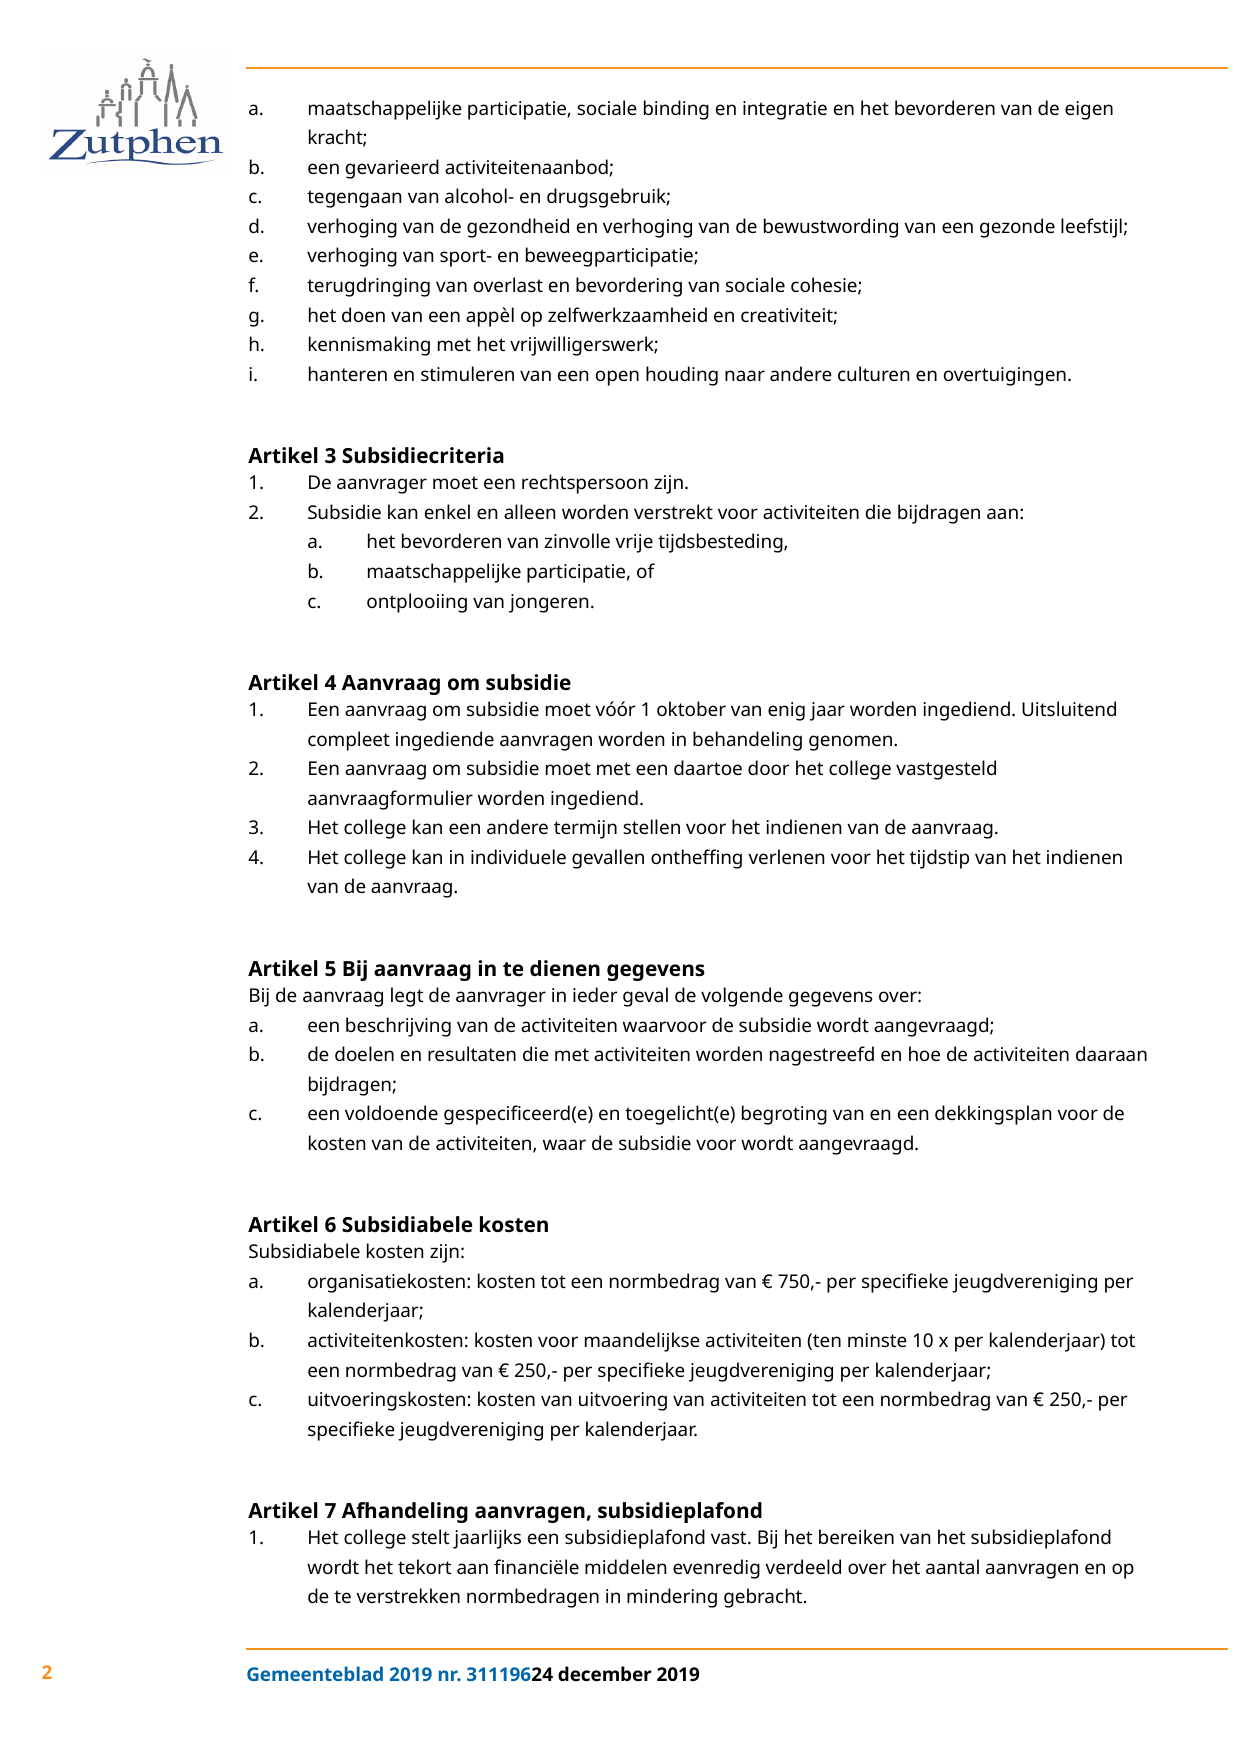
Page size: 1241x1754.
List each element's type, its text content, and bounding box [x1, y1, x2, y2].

list tegengaan van alcohol- en drugsgebruik; [248, 183, 1152, 209]
text Subsidiabele kosten zijn: [248, 1238, 1152, 1264]
list verhoging van sport- en beweegparticipatie; [248, 243, 1152, 268]
list het bevorderen van zinvolle vrije tijdsbesteding, [307, 529, 1152, 554]
list kennismaking met het vrijwilligerswerk; [248, 331, 1152, 357]
text Artikel 7 Afhandeling aanvragen, subsidieplafond [248, 1496, 1152, 1524]
list het doen van een appèl op zelfwerkzaamheid en creativiteit; [248, 302, 1152, 328]
list hanteren en stimuleren van een open houding naar andere culturen en overtuigingen. [248, 361, 1152, 387]
list de doelen en resultaten die met activiteiten worden nagestreefd en hoe de activiteiten daaraan bijdragen; [248, 1041, 1152, 1097]
list Het college stelt jaarlijks een subsidieplafond vast. Bij het bereiken van het subsidieplafond wordt het tekort aan financiële middelen evenredig verdeeld over het aantal aanvragen en op de te verstrekken normbedragen in mindering gebracht. [248, 1524, 1152, 1609]
list maatschappelijke participatie, sociale binding en integratie en het bevorderen van de eigen kracht; [248, 95, 1152, 150]
list verhoging van de gezondheid en verhoging van de bewustwording van een gezonde leefstijl; [248, 213, 1152, 239]
list Subsidie kan enkel en alleen worden verstrekt voor activiteiten die bijdragen aan: [248, 499, 1152, 525]
list Een aanvraag om subsidie moet vóór 1 oktober van enig jaar worden ingediend. Uitsluitend compleet ingediende aanvragen worden in behandeling genomen. [248, 696, 1152, 752]
text Bij de aanvraag legt de aanvrager in ieder geval de volgende gegevens over: [248, 982, 1152, 1008]
list Het college kan in individuele gevallen ontheffing verlenen voor het tijdstip van het indienen van de aanvraag. [248, 844, 1152, 899]
picture [41, 47, 231, 172]
list activiteitenkosten: kosten voor maandelijkse activiteiten (ten minste 10 x per kalenderjaar) tot een normbedrag van € 250,- per specifieke jeugdvereniging per kalenderjaar; [248, 1327, 1152, 1383]
list een gevarieerd activiteitenaanbod; [248, 154, 1152, 180]
list ontplooiing van jongeren. [307, 588, 1152, 613]
list organisatiekosten: kosten tot een normbedrag van € 750,- per specifieke jeugdvereniging per kalenderjaar; [248, 1268, 1152, 1323]
text Artikel 6 Subsidiabele kosten [248, 1210, 1152, 1238]
list De aanvrager moet een rechtspersoon zijn. [248, 469, 1152, 495]
list een beschrijving van de activiteiten waarvoor de subsidie wordt aangevraagd; [248, 1012, 1152, 1037]
text Artikel 5 Bij aanvraag in te dienen gegevens [248, 954, 1152, 982]
list maatschappelijke participatie, of [307, 558, 1152, 584]
text Artikel 3 Subsidiecriteria [248, 441, 1152, 469]
list een voldoende gespecificeerd(e) en toegelicht(e) begroting van en een dekkingsplan voor de kosten van de activiteiten, waar de subsidie voor wordt aangevraagd. [248, 1101, 1152, 1156]
list Het college kan een andere termijn stellen voor het indienen van de aanvraag. [248, 814, 1152, 840]
text Artikel 4 Aanvraag om subsidie [248, 668, 1152, 696]
list terugdringing van overlast en bevordering van sociale cohesie; [248, 272, 1152, 298]
list uitvoeringskosten: kosten van uitvoering van activiteiten tot een normbedrag van € 250,- per specifieke jeugdvereniging per kalenderjaar. [248, 1386, 1152, 1442]
list Een aanvraag om subsidie moet met een daartoe door het college vastgesteld aanvraagformulier worden ingediend. [248, 755, 1152, 811]
